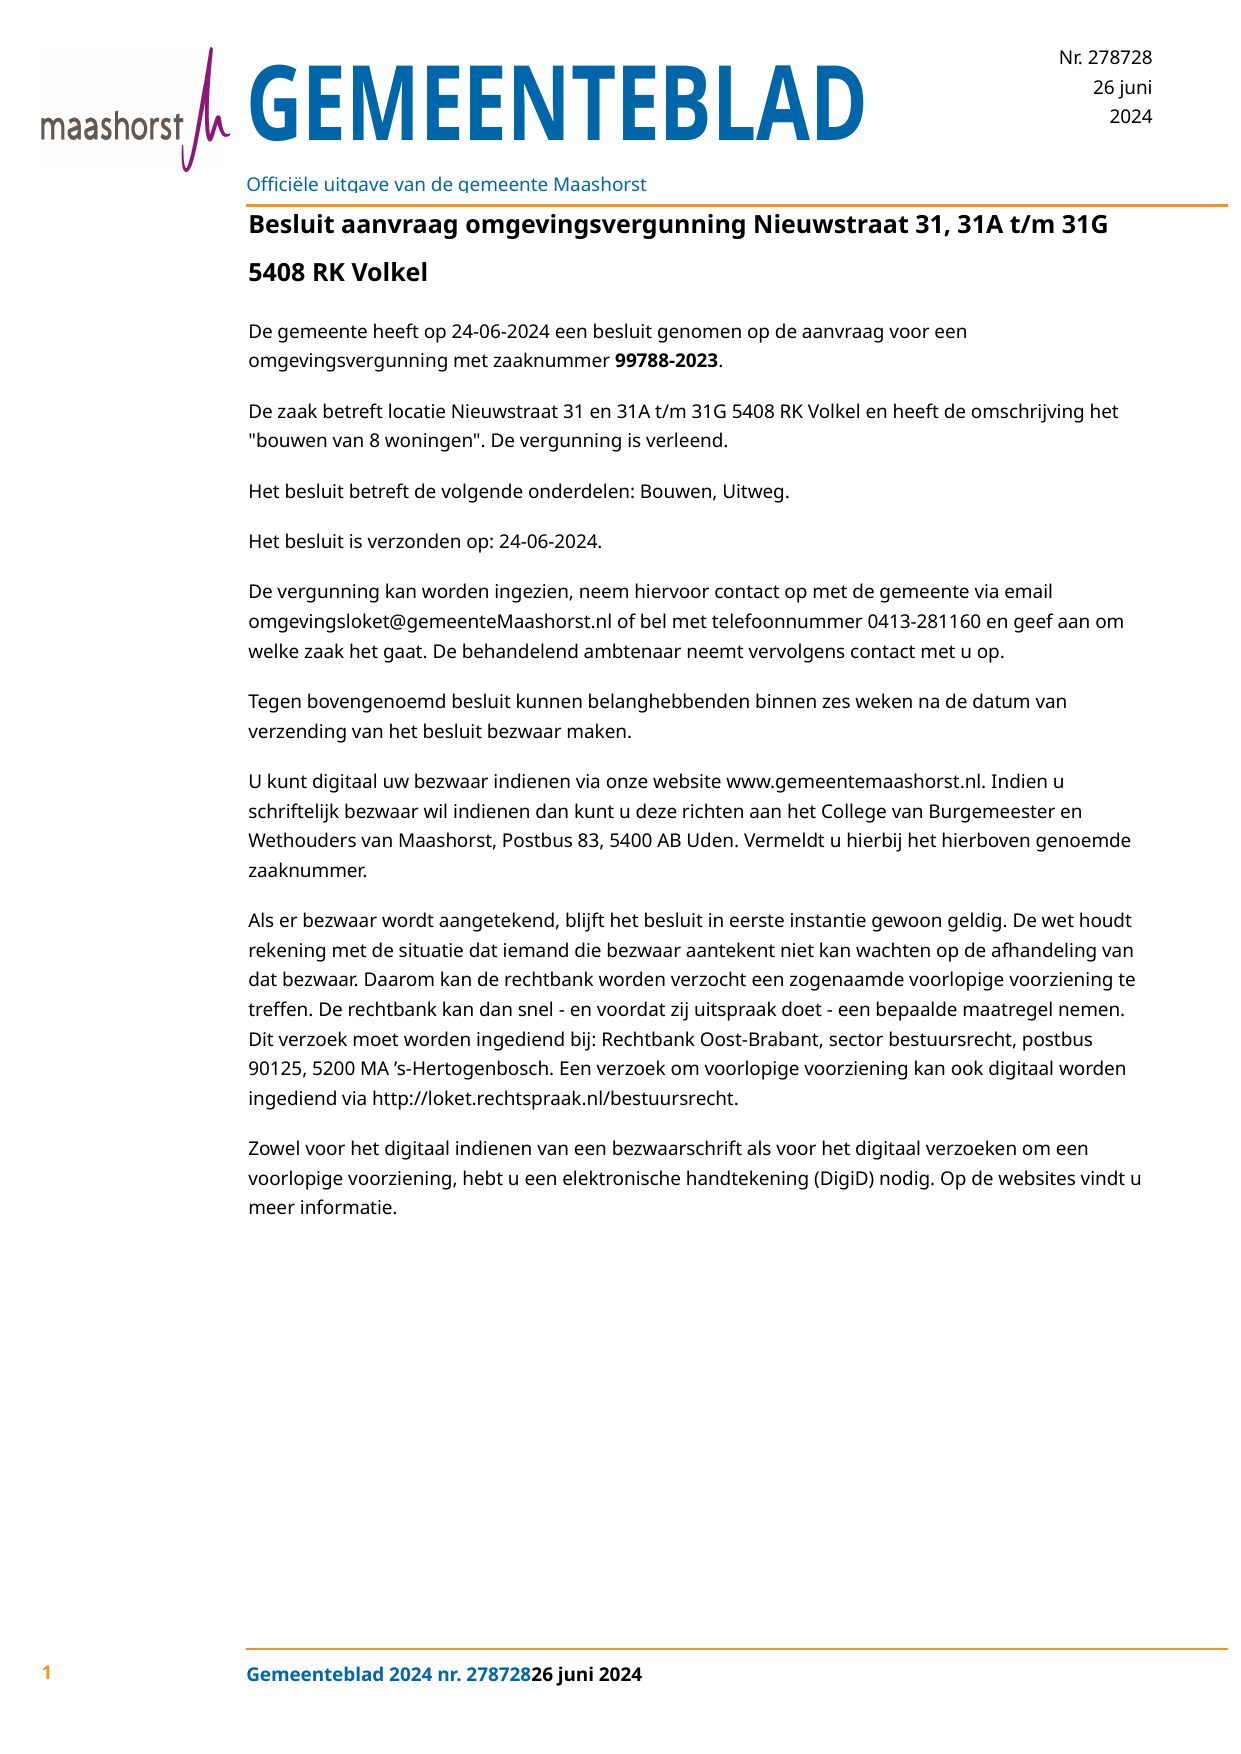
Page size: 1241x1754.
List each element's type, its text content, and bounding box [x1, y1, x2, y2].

text Zowel voor het digitaal indienen van een bezwaarschrift als voor het digitaal verzoeken om een voorlopige voorziening, hebt u een elektronische handtekening (DigiD) nodig. Op de websites vindt u meer informatie. [248, 1135, 1152, 1220]
text Tegen bovengenoemd besluit kunnen belanghebbenden binnen zes weken na de datum van verzending van het besluit bezwaar maken. [248, 688, 1152, 744]
text U kunt digitaal uw bezwaar indienen via onze website www.gemeentemaashorst.nl. Indien u schriftelijk bezwaar wil indienen dan kunt u deze richten aan het College van Burgemeester en Wethouders van Maashorst, Postbus 83, 5400 AB Uden. Vermeldt u hierbij het hierboven genoemde zaaknummer. [248, 768, 1152, 883]
text Als er bezwaar wordt aangetekend, blijft het besluit in eerste instantie gewoon geldig. De wet houdt rekening met de situatie dat iemand die bezwaar aantekent niet kan wachten op de afhandeling van dat bezwaar. Daarom kan de rechtbank worden verzocht een zogenaamde voorlopige voorziening te treffen. De rechtbank kan dan snel - en voordat zij uitspraak doet - een bepaalde maatregel nemen. Dit verzoek moet worden ingediend bij: Rechtbank Oost-Brabant, sector bestuursrecht, postbus 90125, 5200 MA ’s-Hertogenbosch. Een verzoek om voorlopige voorziening kan ook digitaal worden ingediend via http://loket.rechtspraak.nl/bestuursrecht. [248, 907, 1152, 1111]
text Het besluit betreft de volgende onderdelen: Bouwen, Uitweg. [248, 478, 1152, 504]
text Het besluit is verzonden op: 24-06-2024. [248, 528, 1152, 554]
text De zaak betreft locatie Nieuwstraat 31 en 31A t/m 31G 5408 RK Volkel en heeft de omschrijving het "bouwen van 8 woningen". De vergunning is verleend. [248, 398, 1152, 453]
text De vergunning kan worden ingezien, neem hiervoor contact op met de gemeente via email omgevingsloket@gemeenteMaashorst.nl of bel met telefoonnummer 0413-281160 en geef aan om welke zaak het gaat. De behandelend ambtenaar neemt vervolgens contact met u op. [248, 579, 1152, 664]
text Besluit aanvraag omgevingsvergunning Nieuwstraat 31, 31A t/m 31G 5408 RK Volkel [248, 207, 1152, 288]
picture [41, 47, 231, 172]
text De gemeente heeft op 24-06-2024 een besluit genomen op de aanvraag voor een omgevingsvergunning met zaaknummer 99788-2023. [248, 318, 1152, 373]
